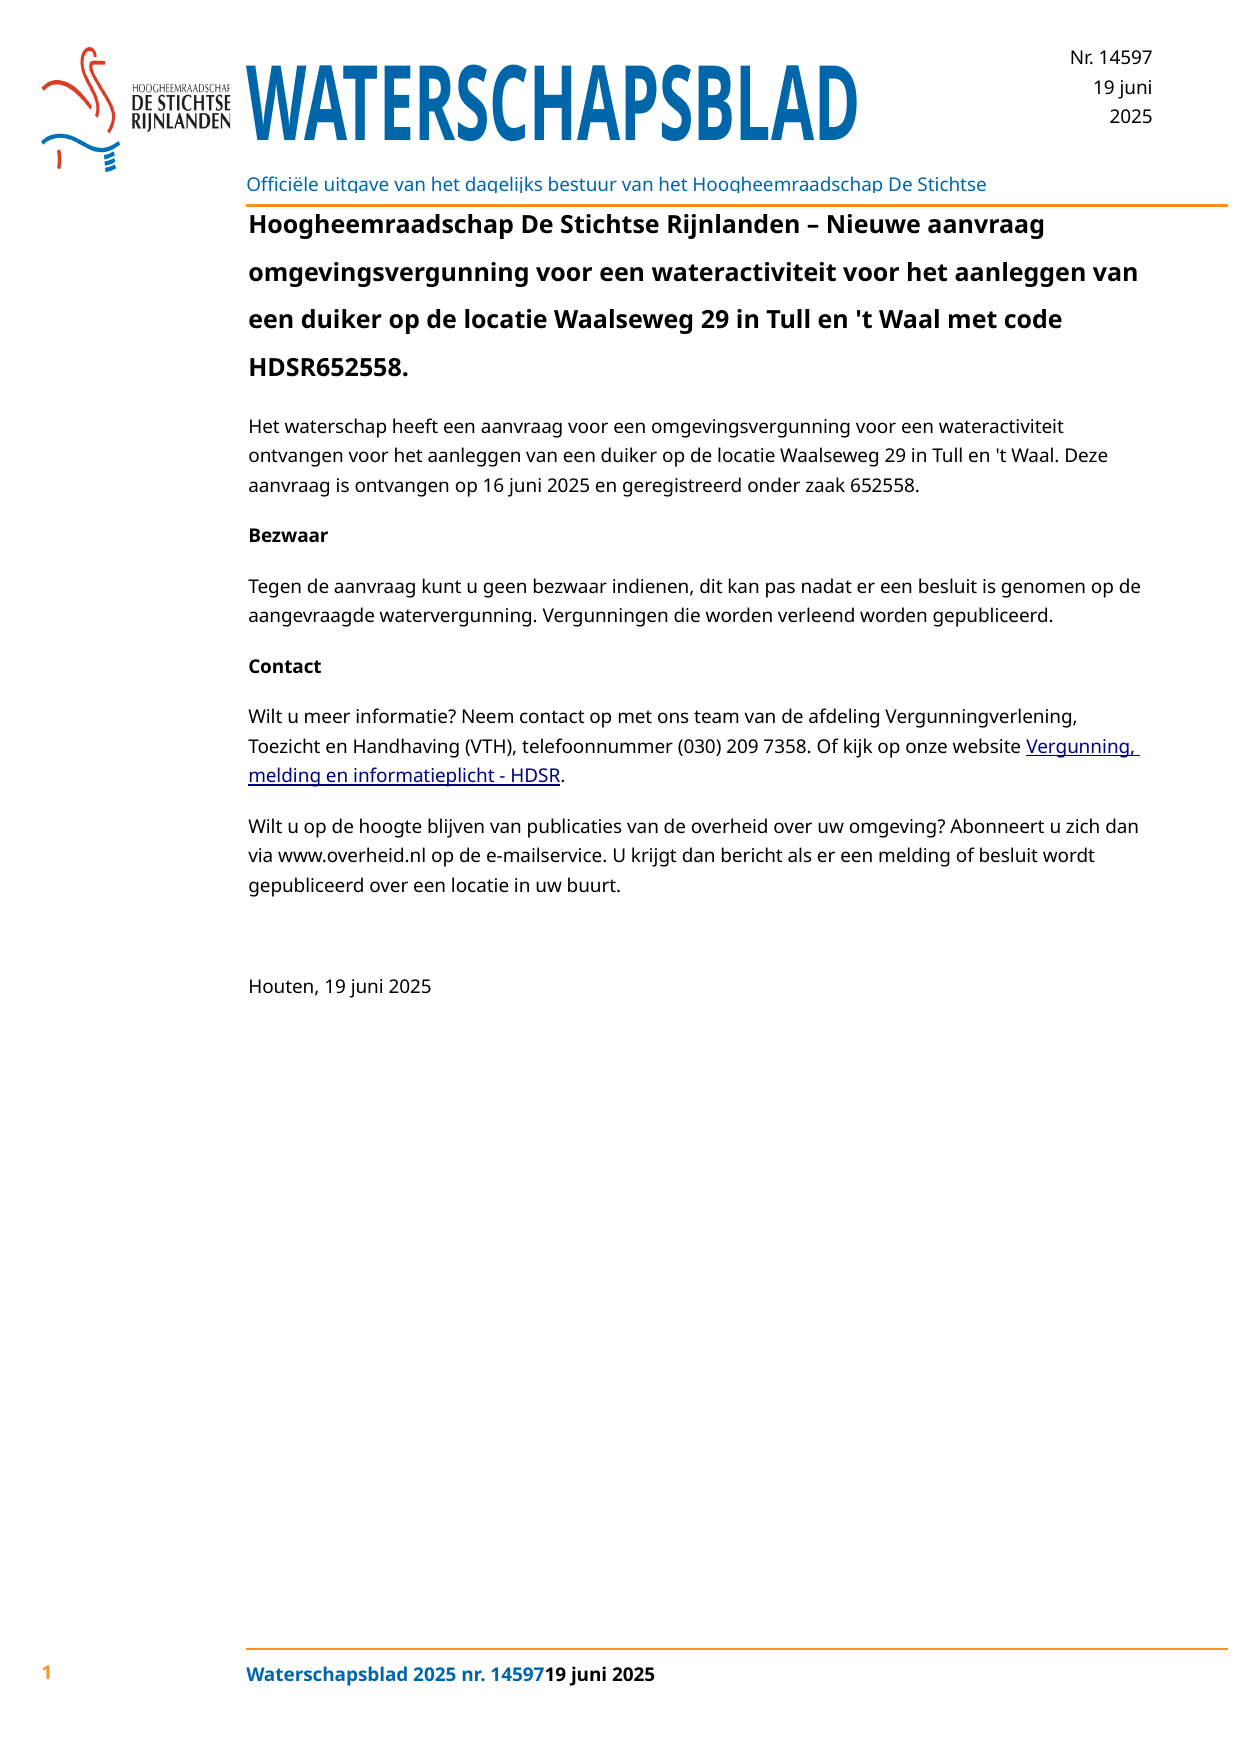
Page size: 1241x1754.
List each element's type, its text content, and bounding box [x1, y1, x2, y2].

text Tegen de aanvraag kunt u geen bezwaar indienen, dit kan pas nadat er een besluit is genomen op de aangevraagde watervergunning. Vergunningen die worden verleend worden gepubliceerd. [248, 573, 1152, 628]
text Het waterschap heeft een aanvraag voor een omgevingsvergunning voor een wateractiviteit ontvangen voor het aanleggen van een duiker op de locatie Waalseweg 29 in Tull en 't Waal. Deze aanvraag is ontvangen op 16 juni 2025 en geregistreerd onder zaak 652558. [248, 413, 1152, 498]
text Bezwaar [248, 523, 1152, 548]
text Hoogheemraadschap De Stichtse Rijnlanden – Nieuwe aanvraag omgevingsvergunning voor een wateractiviteit voor het aanleggen van een duiker op de locatie Waalseweg 29 in Tull en 't Waal met code HDSR652558. [248, 207, 1152, 384]
text Houten, 19 juni 2025 [248, 973, 1152, 999]
text Contact [248, 653, 1152, 679]
picture [41, 47, 231, 172]
text Wilt u op de hoogte blijven van publicaties van de overheid over uw omgeving? Abonneert u zich dan via www.overheid.nl op de e-mailservice. U krijgt dan bericht als er een melding of besluit wordt gepubliceerd over een locatie in uw buurt. [248, 813, 1152, 898]
text Wilt u meer informatie? Neem contact op met ons team van de afdeling Vergunningverlening, Toezicht en Handhaving (VTH), telefoonnummer (030) 209 7358. Of kijk op onze website Vergunning, melding en informatieplicht - HDSR. [248, 703, 1152, 788]
